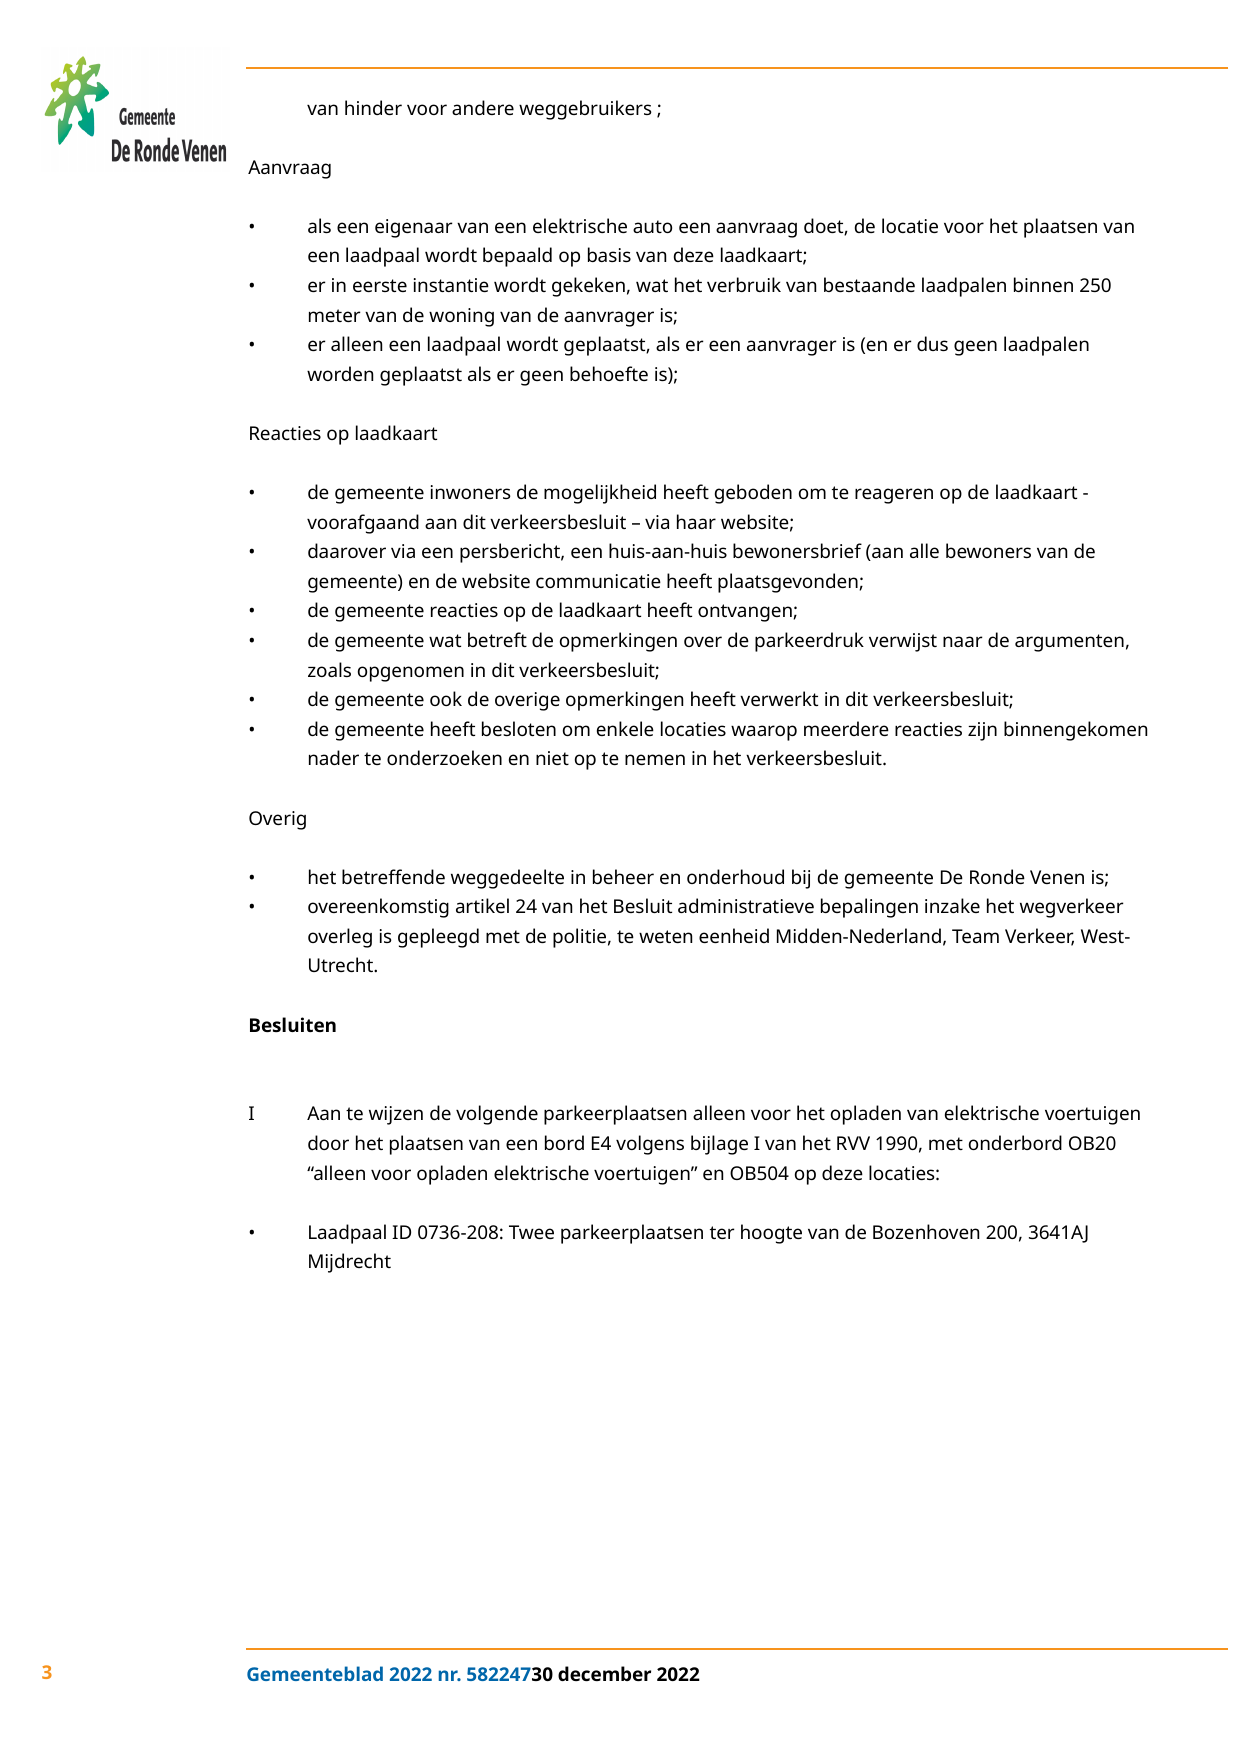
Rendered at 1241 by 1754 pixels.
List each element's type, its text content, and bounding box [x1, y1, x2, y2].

text Reacties op laadkaart [248, 420, 1152, 446]
list overeenkomstig artikel 24 van het Besluit administratieve bepalingen inzake het wegverkeer overleg is gepleegd met de politie, te weten eenheid Midden-Nederland, Team Verkeer, West-Utrecht. [248, 893, 1152, 978]
text Besluiten [248, 1012, 1152, 1038]
list Aan te wijzen de volgende parkeerplaatsen alleen voor het opladen van elektrische voertuigen door het plaatsen van een bord E4 volgens bijlage I van het RVV 1990, met onderbord OB20 “alleen voor opladen elektrische voertuigen” en OB504 op deze locaties: [248, 1101, 1152, 1186]
list de gemeente ook de overige opmerkingen heeft verwerkt in dit verkeersbesluit; [248, 686, 1152, 712]
list de gemeente inwoners de mogelijkheid heeft geboden om te reageren op de laadkaart - voorafgaand aan dit verkeersbesluit – via haar website; [248, 479, 1152, 535]
list de gemeente wat betreft de opmerkingen over de parkeerdruk verwijst naar de argumenten, zoals opgenomen in dit verkeersbesluit; [248, 627, 1152, 683]
list de gemeente reacties op de laadkaart heeft ontvangen; [248, 598, 1152, 623]
list het betreffende weggedeelte in beheer en onderhoud bij de gemeente De Ronde Venen is; [248, 864, 1152, 890]
list Laadpaal ID 0736-208: Twee parkeerplaatsen ter hoogte van de Bozenhoven 200, 3641AJ Mijdrecht [248, 1219, 1152, 1274]
text Overig [248, 805, 1152, 831]
list daarover via een persbericht, een huis-aan-huis bewonersbrief (aan alle bewoners van de gemeente) en de website communicatie heeft plaatsgevonden; [248, 538, 1152, 594]
list er alleen een laadpaal wordt geplaatst, als er een aanvrager is (en er dus geen laadpalen worden geplaatst als er geen behoefte is); [248, 331, 1152, 387]
text Aanvraag [248, 154, 1152, 180]
list er in eerste instantie wordt gekeken, wat het verbruik van bestaande laadpalen binnen 250 meter van de woning van de aanvrager is; [248, 272, 1152, 328]
picture [41, 47, 231, 172]
list de gemeente heeft besloten om enkele locaties waarop meerdere reacties zijn binnengekomen nader te onderzoeken en niet op te nemen in het verkeersbesluit. [248, 716, 1152, 771]
list van hinder voor andere weggebruikers ; [248, 95, 1152, 121]
list als een eigenaar van een elektrische auto een aanvraag doet, de locatie voor het plaatsen van een laadpaal wordt bepaald op basis van deze laadkaart; [248, 213, 1152, 268]
